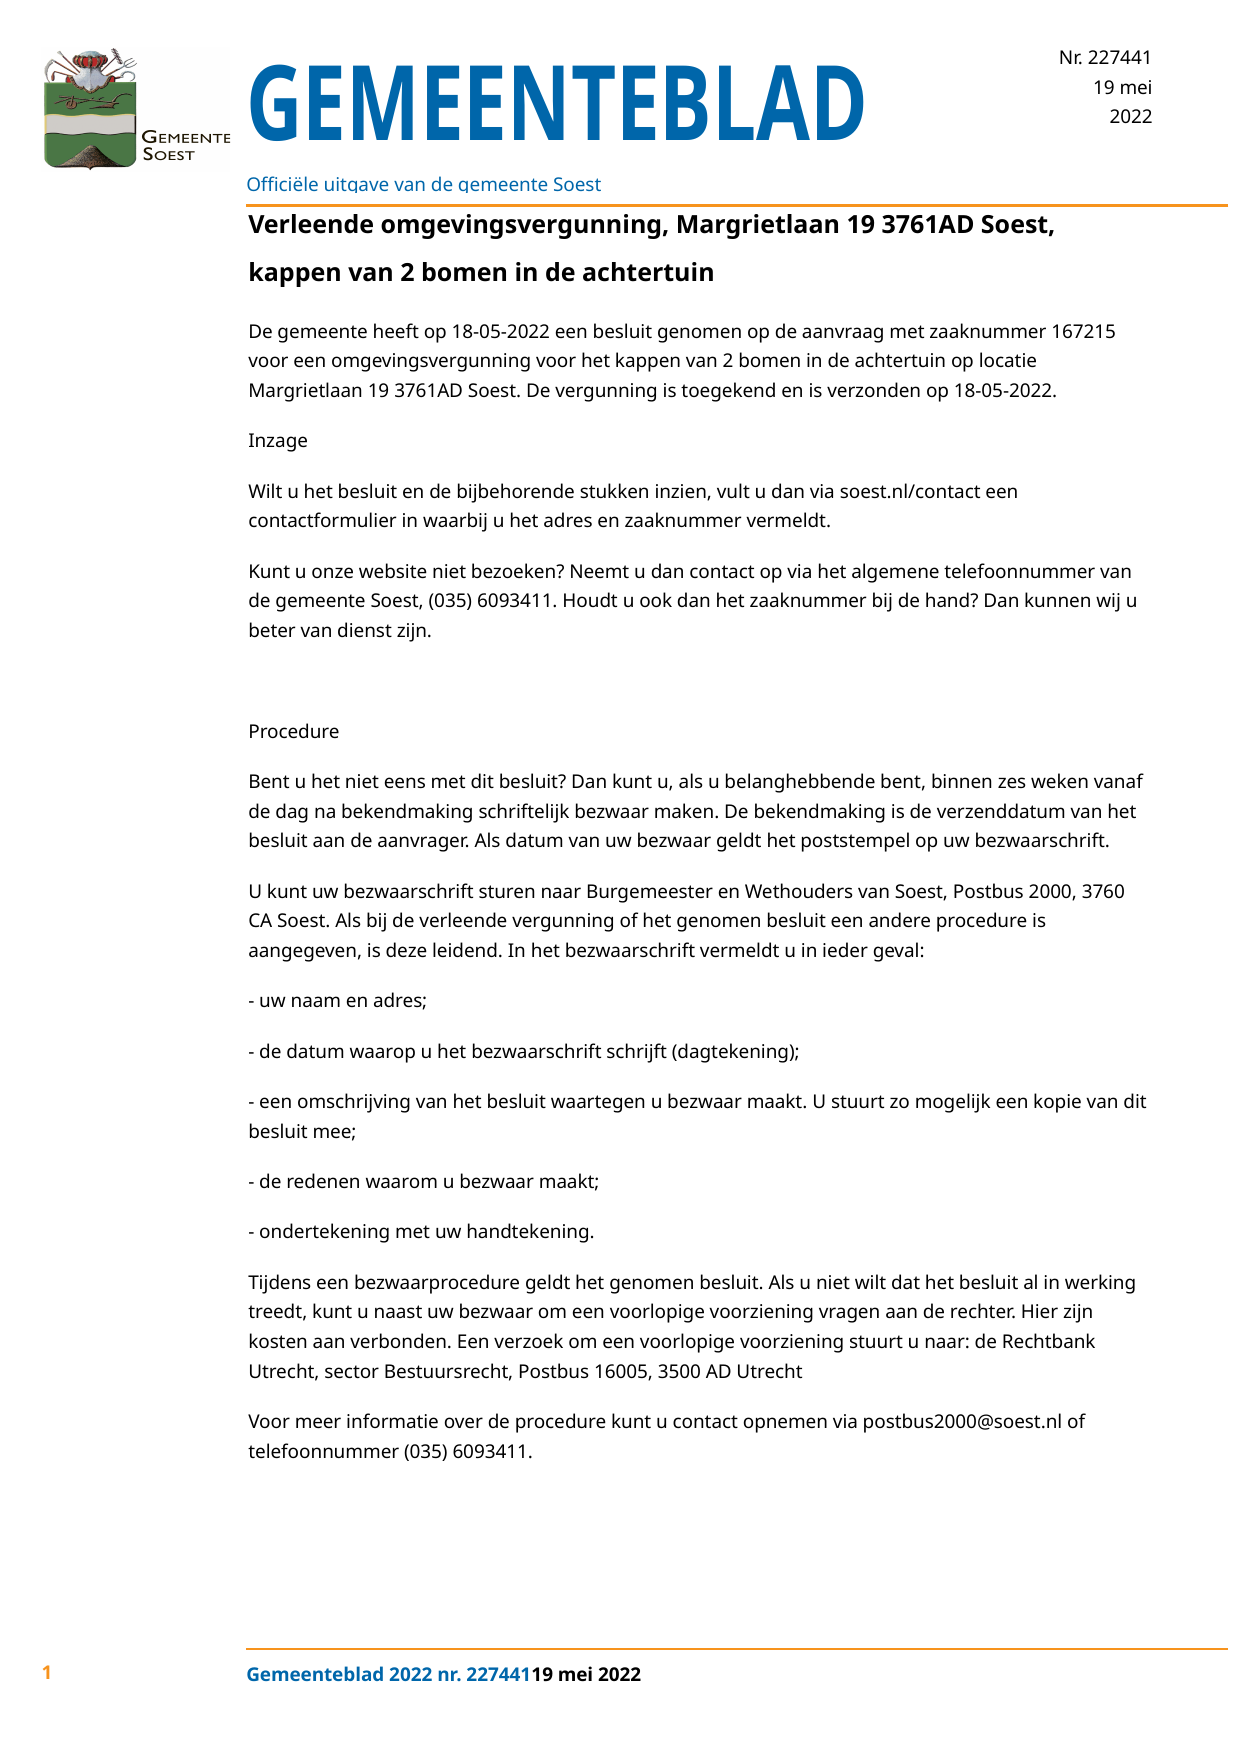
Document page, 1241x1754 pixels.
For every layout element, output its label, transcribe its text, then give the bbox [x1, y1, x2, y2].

text Bent u het niet eens met dit besluit? Dan kunt u, als u belanghebbende bent, binnen zes weken vanaf de dag na bekendmaking schriftelijk bezwaar maken. De bekendmaking is de verzenddatum van het besluit aan de aanvrager. Als datum van uw bezwaar geldt het poststempel op uw bezwaarschrift. [248, 768, 1152, 853]
text Procedure [248, 718, 1152, 744]
text - ondertekening met uw handtekening. [248, 1219, 1152, 1244]
text Inzage [248, 427, 1152, 453]
text Kunt u onze website niet bezoeken? Neemt u dan contact op via het algemene telefoonnummer van de gemeente Soest, (035) 6093411. Houdt u ook dan het zaaknummer bij de hand? Dan kunnen wij u beter van dienst zijn. [248, 558, 1152, 643]
text Tijdens een bezwaarprocedure geldt het genomen besluit. Als u niet wilt dat het besluit al in werking treedt, kunt u naast uw bezwaar om een voorlopige voorziening vragen aan de rechter. Hier zijn kosten aan verbonden. Een verzoek om een voorlopige voorziening stuurt u naar: de Rechtbank Utrecht, sector Bestuursrecht, Postbus 16005, 3500 AD Utrecht [248, 1269, 1152, 1384]
text - uw naam en adres; [248, 987, 1152, 1013]
text - de redenen waarom u bezwaar maakt; [248, 1168, 1152, 1194]
text Wilt u het besluit en de bijbehorende stukken inzien, vult u dan via soest.nl/contact een contactformulier in waarbij u het adres en zaaknummer vermeldt. [248, 478, 1152, 533]
text Voor meer informatie over de procedure kunt u contact opnemen via postbus2000@soest.nl of telefoonnummer (035) 6093411. [248, 1408, 1152, 1464]
text De gemeente heeft op 18-05-2022 een besluit genomen op de aanvraag met zaaknummer 167215 voor een omgevingsvergunning voor het kappen van 2 bomen in de achtertuin op locatie Margrietlaan 19 3761AD Soest. De vergunning is toegekend en is verzonden op 18-05-2022. [248, 318, 1152, 403]
text - de datum waarop u het bezwaarschrift schrijft (dagtekening); [248, 1038, 1152, 1064]
text Verleende omgevingsvergunning, Margrietlaan 19 3761AD Soest, kappen van 2 bomen in de achtertuin [248, 207, 1152, 288]
text - een omschrijving van het besluit waartegen u bezwaar maakt. U stuurt zo mogelijk een kopie van dit besluit mee; [248, 1088, 1152, 1144]
text U kunt uw bezwaarschrift sturen naar Burgemeester en Wethouders van Soest, Postbus 2000, 3760 CA Soest. Als bij de verleende vergunning of het genomen besluit een andere procedure is aangegeven, is deze leidend. In het bezwaarschrift vermeldt u in ieder geval: [248, 878, 1152, 963]
picture [41, 47, 231, 172]
